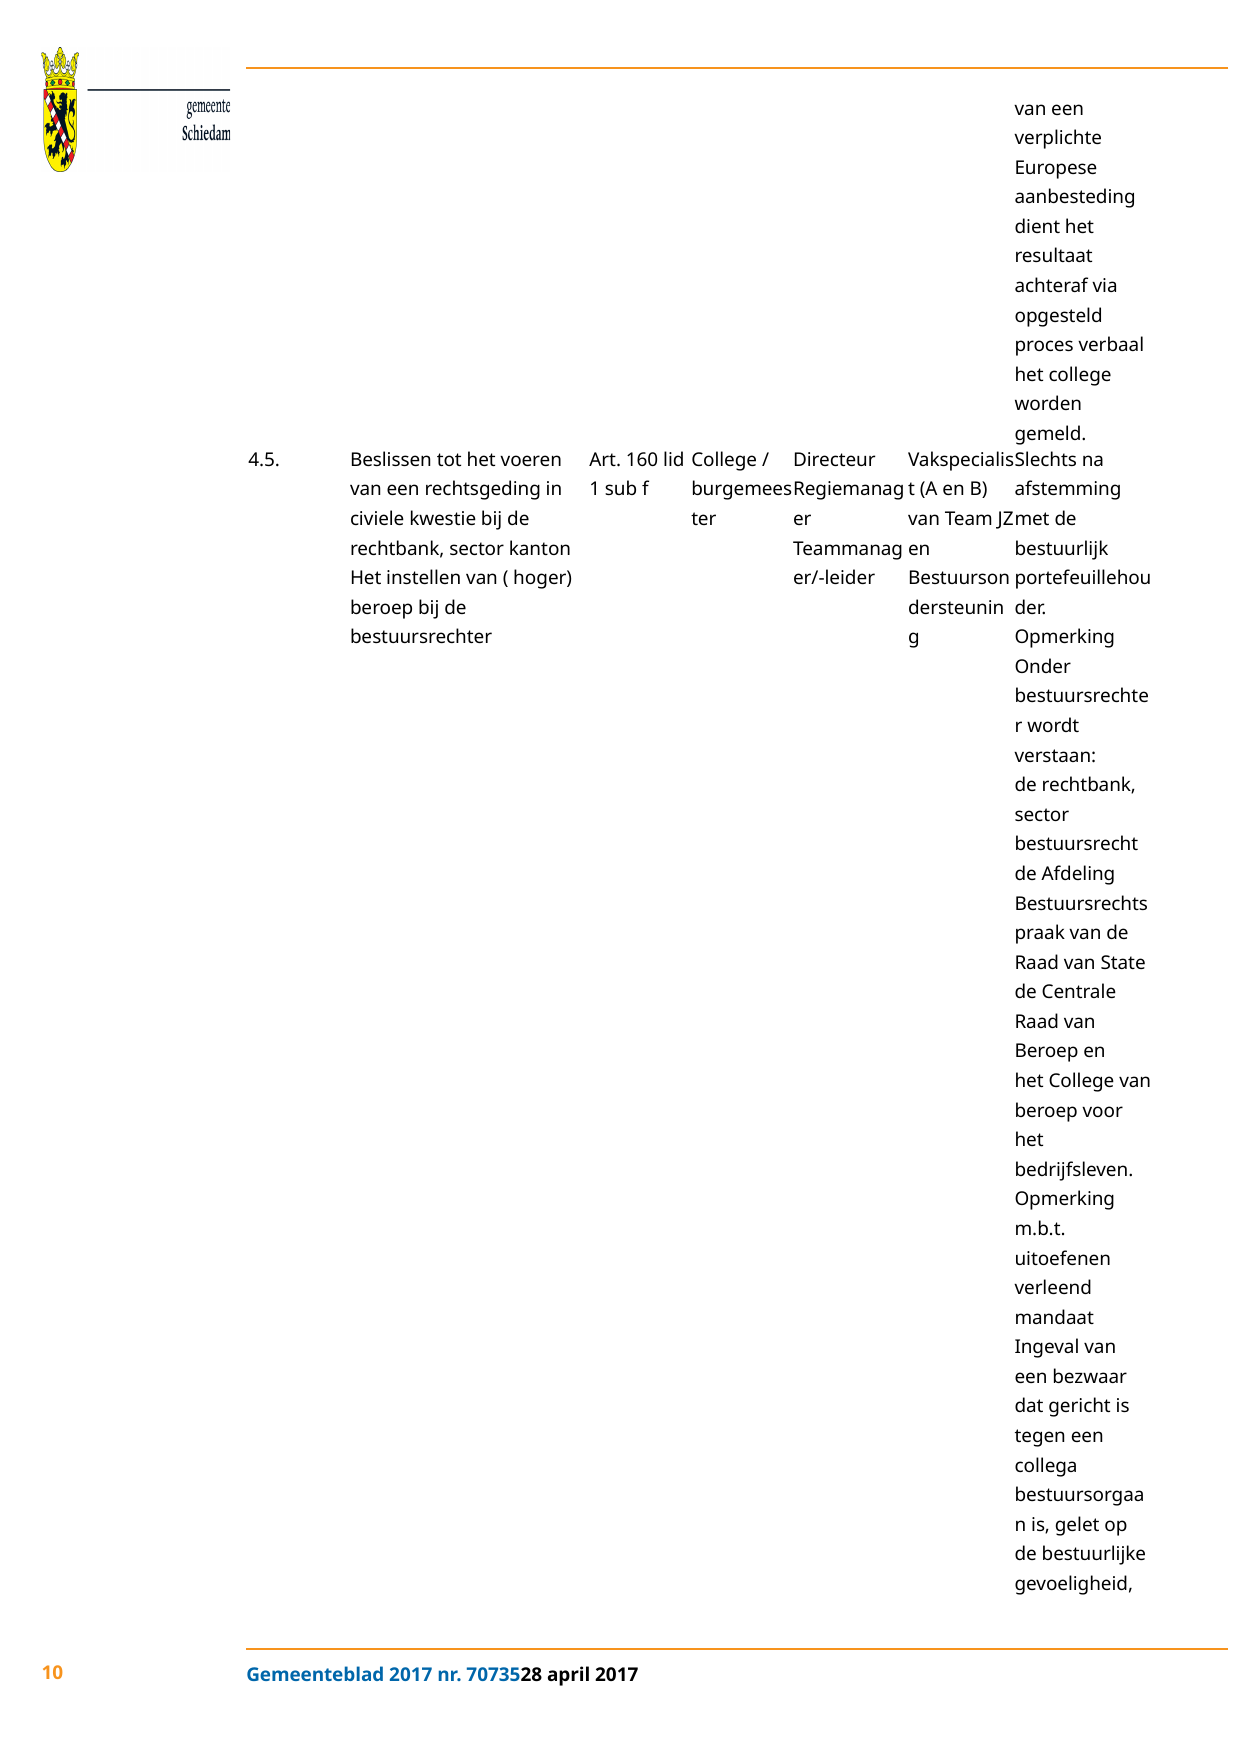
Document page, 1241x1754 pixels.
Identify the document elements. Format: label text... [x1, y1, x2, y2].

table_cell [589, 95, 691, 446]
table_cell van een verplichte Europese aanbesteding dient het resultaat achteraf via opgesteld proces verbaal het college worden gemeld. [1014, 95, 1152, 446]
table_cell Directeur Regiemanager Teammanager/-leider [793, 446, 908, 1596]
table_cell [691, 95, 793, 446]
table_cell College / burgemeester [691, 446, 793, 1596]
table_cell Beslissen tot het voeren van een rechtsgeding in civiele kwestie bij de rechtbank, sector kanton Het instellen van ( hoger) beroep bij de bestuursrechter [350, 446, 589, 1596]
table_cell [248, 95, 350, 446]
table_cell [350, 95, 589, 446]
table_cell [793, 95, 908, 446]
table_cell 4.5. [248, 446, 350, 1596]
table_cell [908, 95, 1014, 446]
table_cell Slechts na afstemming met de bestuurlijk portefeuillehouder. Opmerking Onder bestuursrechter wordt verstaan: de rechtbank, sector bestuursrecht de Afdeling Bestuursrechtspraak van de Raad van State de Centrale Raad van Beroep en het College van beroep voor het bedrijfsleven. Opmerking m.b.t. uitoefenen verleend mandaat Ingeval van een bezwaar dat gericht is tegen een collega bestuursorgaan is, gelet op de bestuurlijke gevoeligheid, [1014, 446, 1152, 1596]
picture [41, 47, 231, 172]
table_cell Vakspecialist (A en B) van Team JZ en Bestuursondersteuning [908, 446, 1014, 1596]
table_cell Art. 160 lid 1 sub f [589, 446, 691, 1596]
